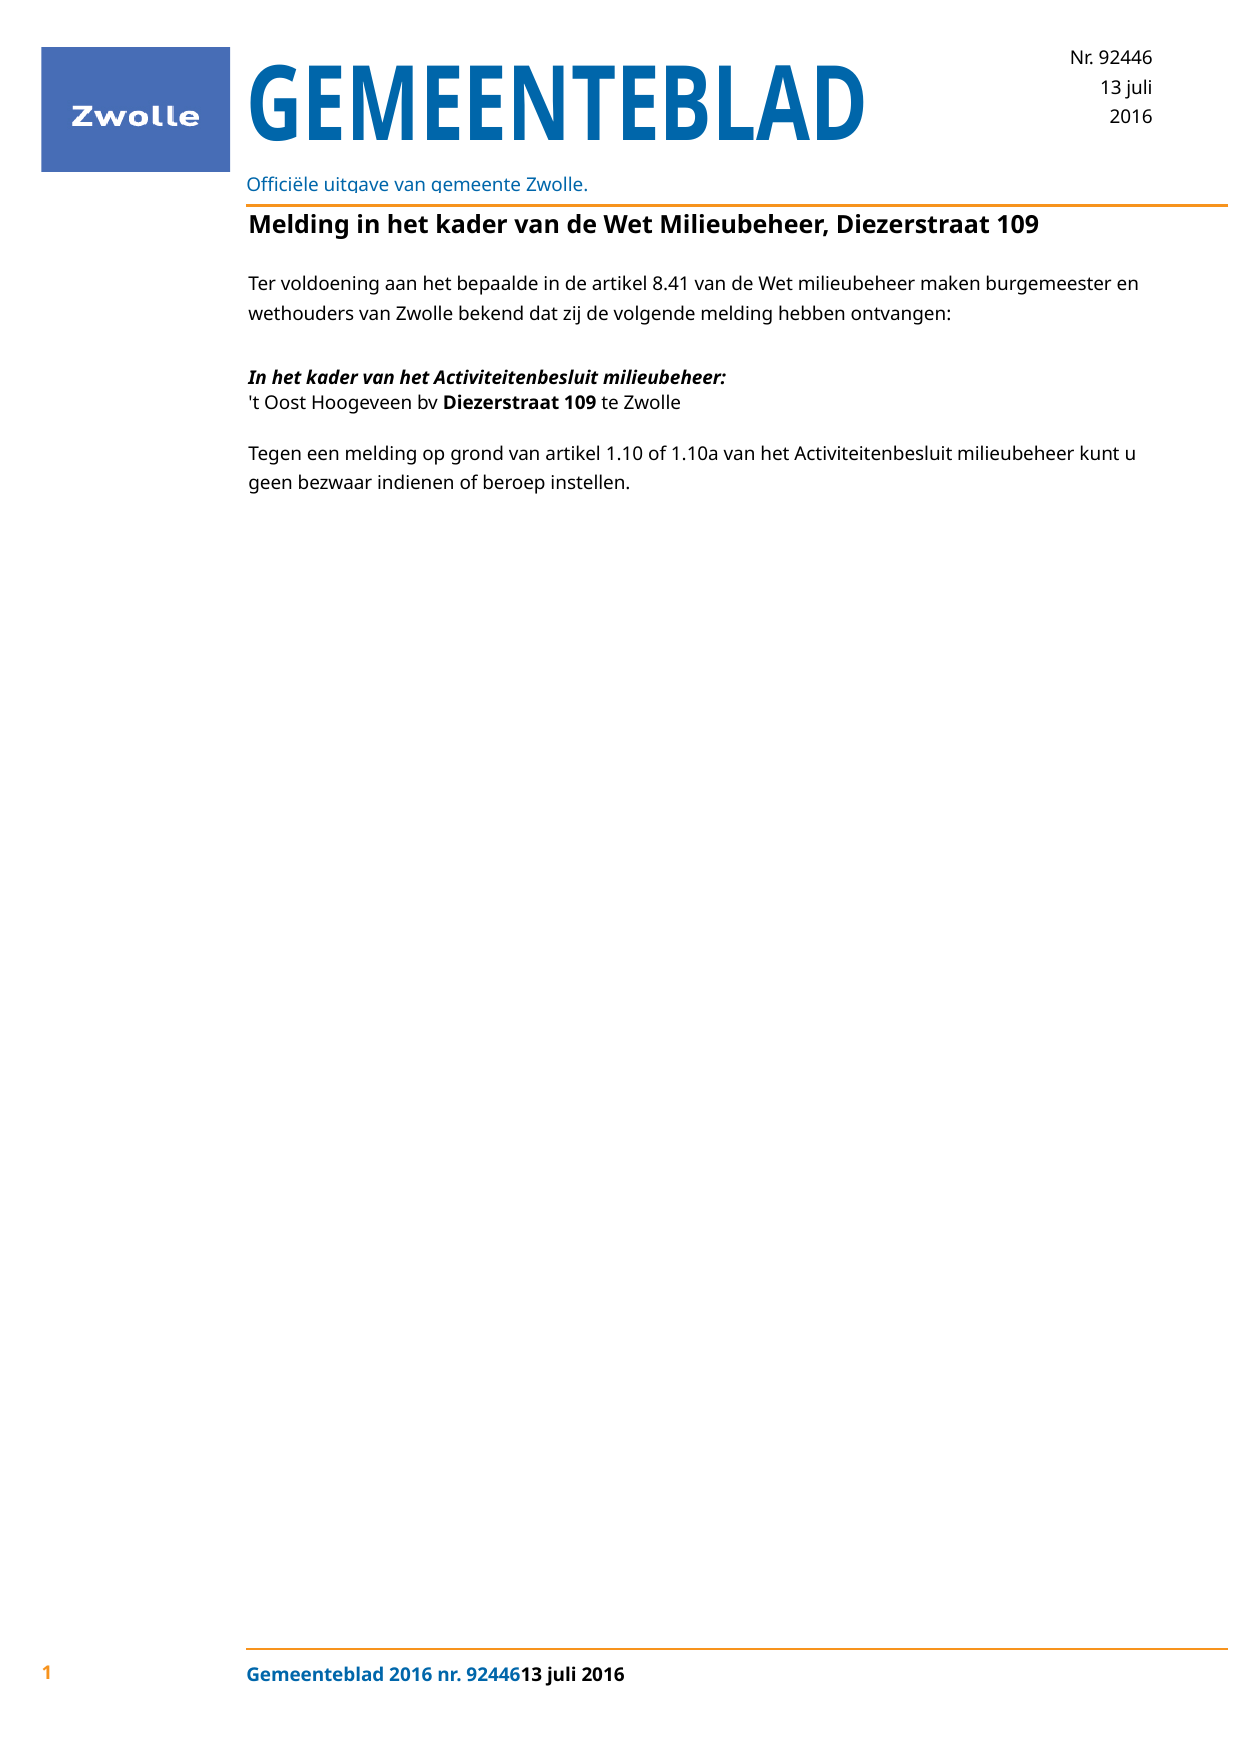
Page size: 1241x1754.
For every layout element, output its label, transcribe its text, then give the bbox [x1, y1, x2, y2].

text Ter voldoening aan het bepaalde in de artikel 8.41 van de Wet milieubeheer maken burgemeester en wethouders van Zwolle bekend dat zij de volgende melding hebben ontvangen: [248, 270, 1152, 326]
text In het kader van het Activiteitenbesluit milieubeheer: [248, 364, 1152, 389]
text Tegen een melding op grond van artikel 1.10 of 1.10a van het Activiteitenbesluit milieubeheer kunt u geen bezwaar indienen of beroep instellen. [248, 440, 1152, 495]
picture [41, 47, 231, 172]
text 't Oost Hoogeveen bv Diezerstraat 109 te Zwolle [248, 389, 1152, 415]
text Melding in het kader van de Wet Milieubeheer, Diezerstraat 109 [248, 207, 1152, 241]
